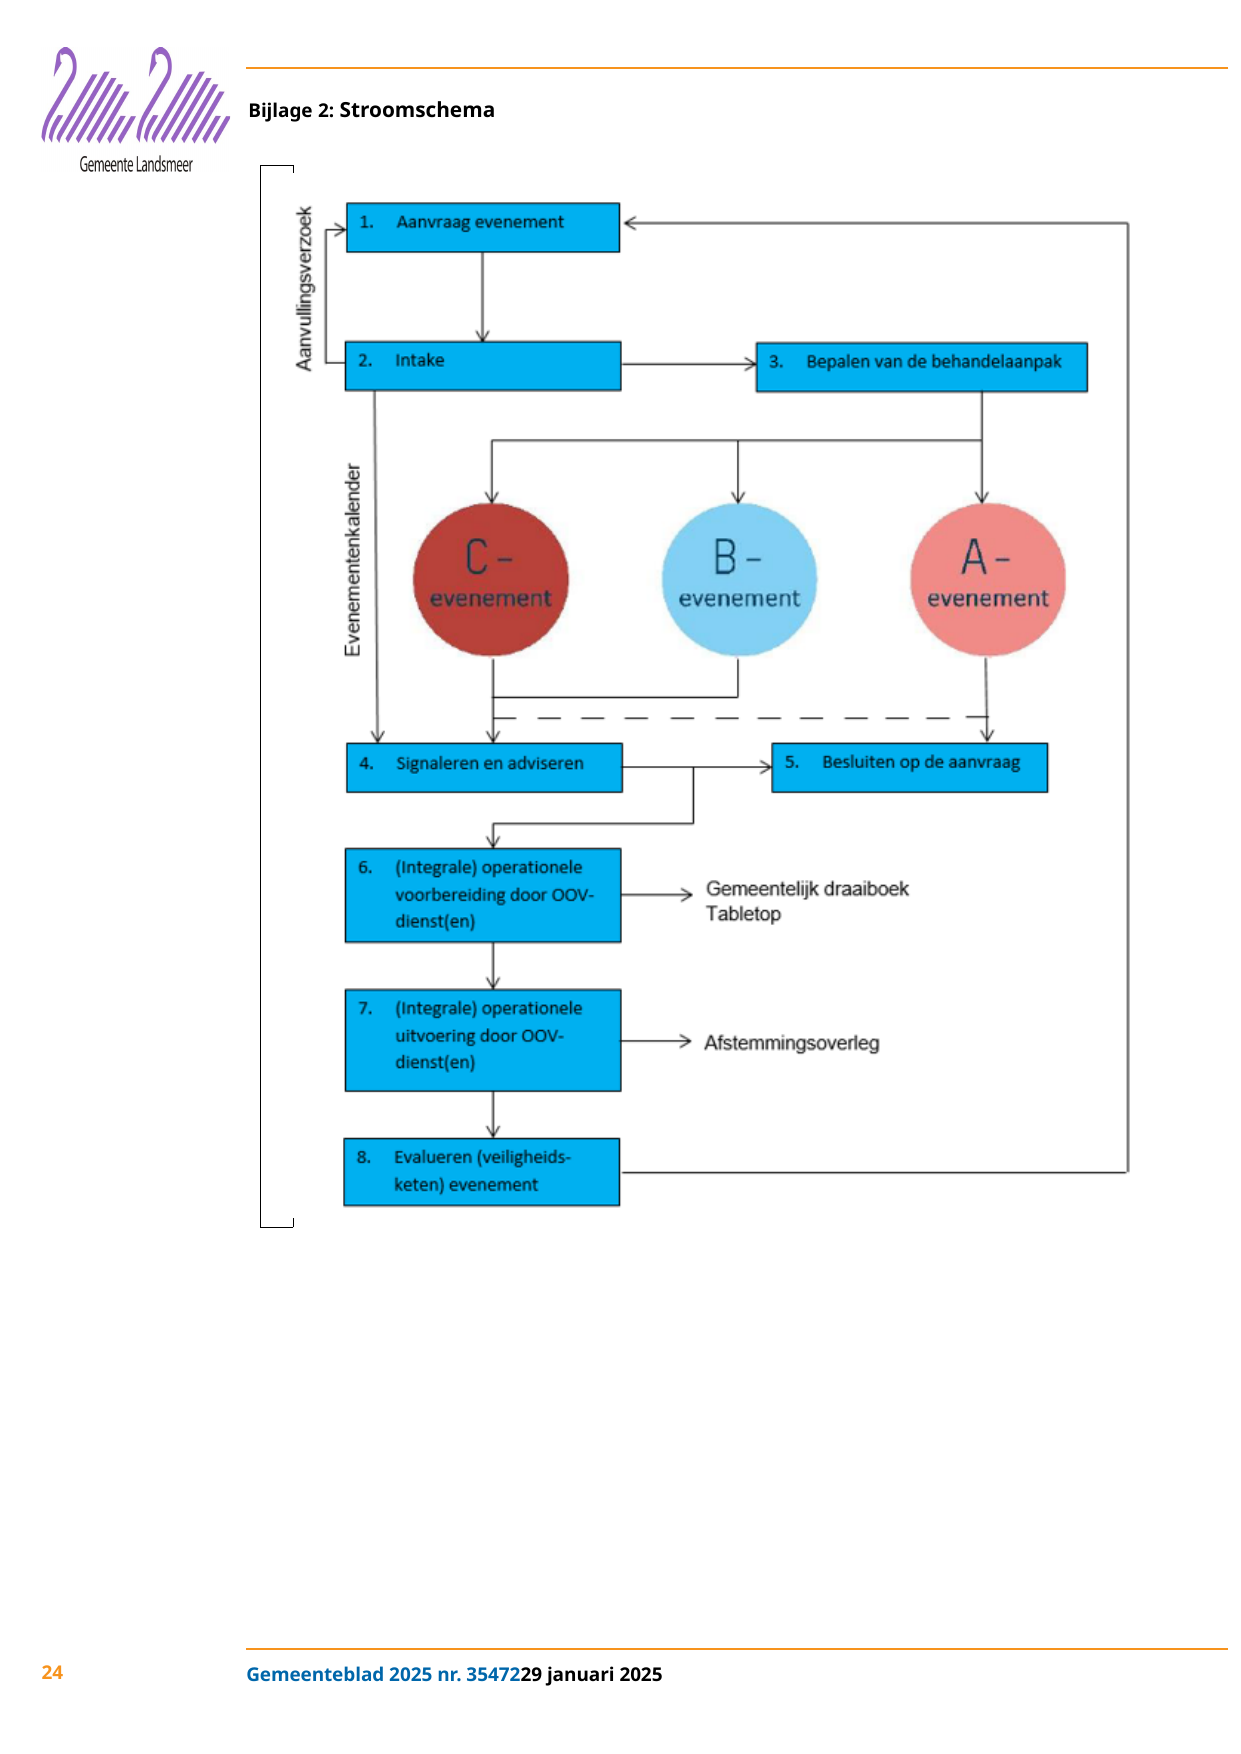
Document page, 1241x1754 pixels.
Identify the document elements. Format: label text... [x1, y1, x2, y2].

text Bijlage 2: Stroomschema [248, 95, 1152, 123]
picture [41, 47, 231, 172]
picture [268, 173, 1155, 1218]
